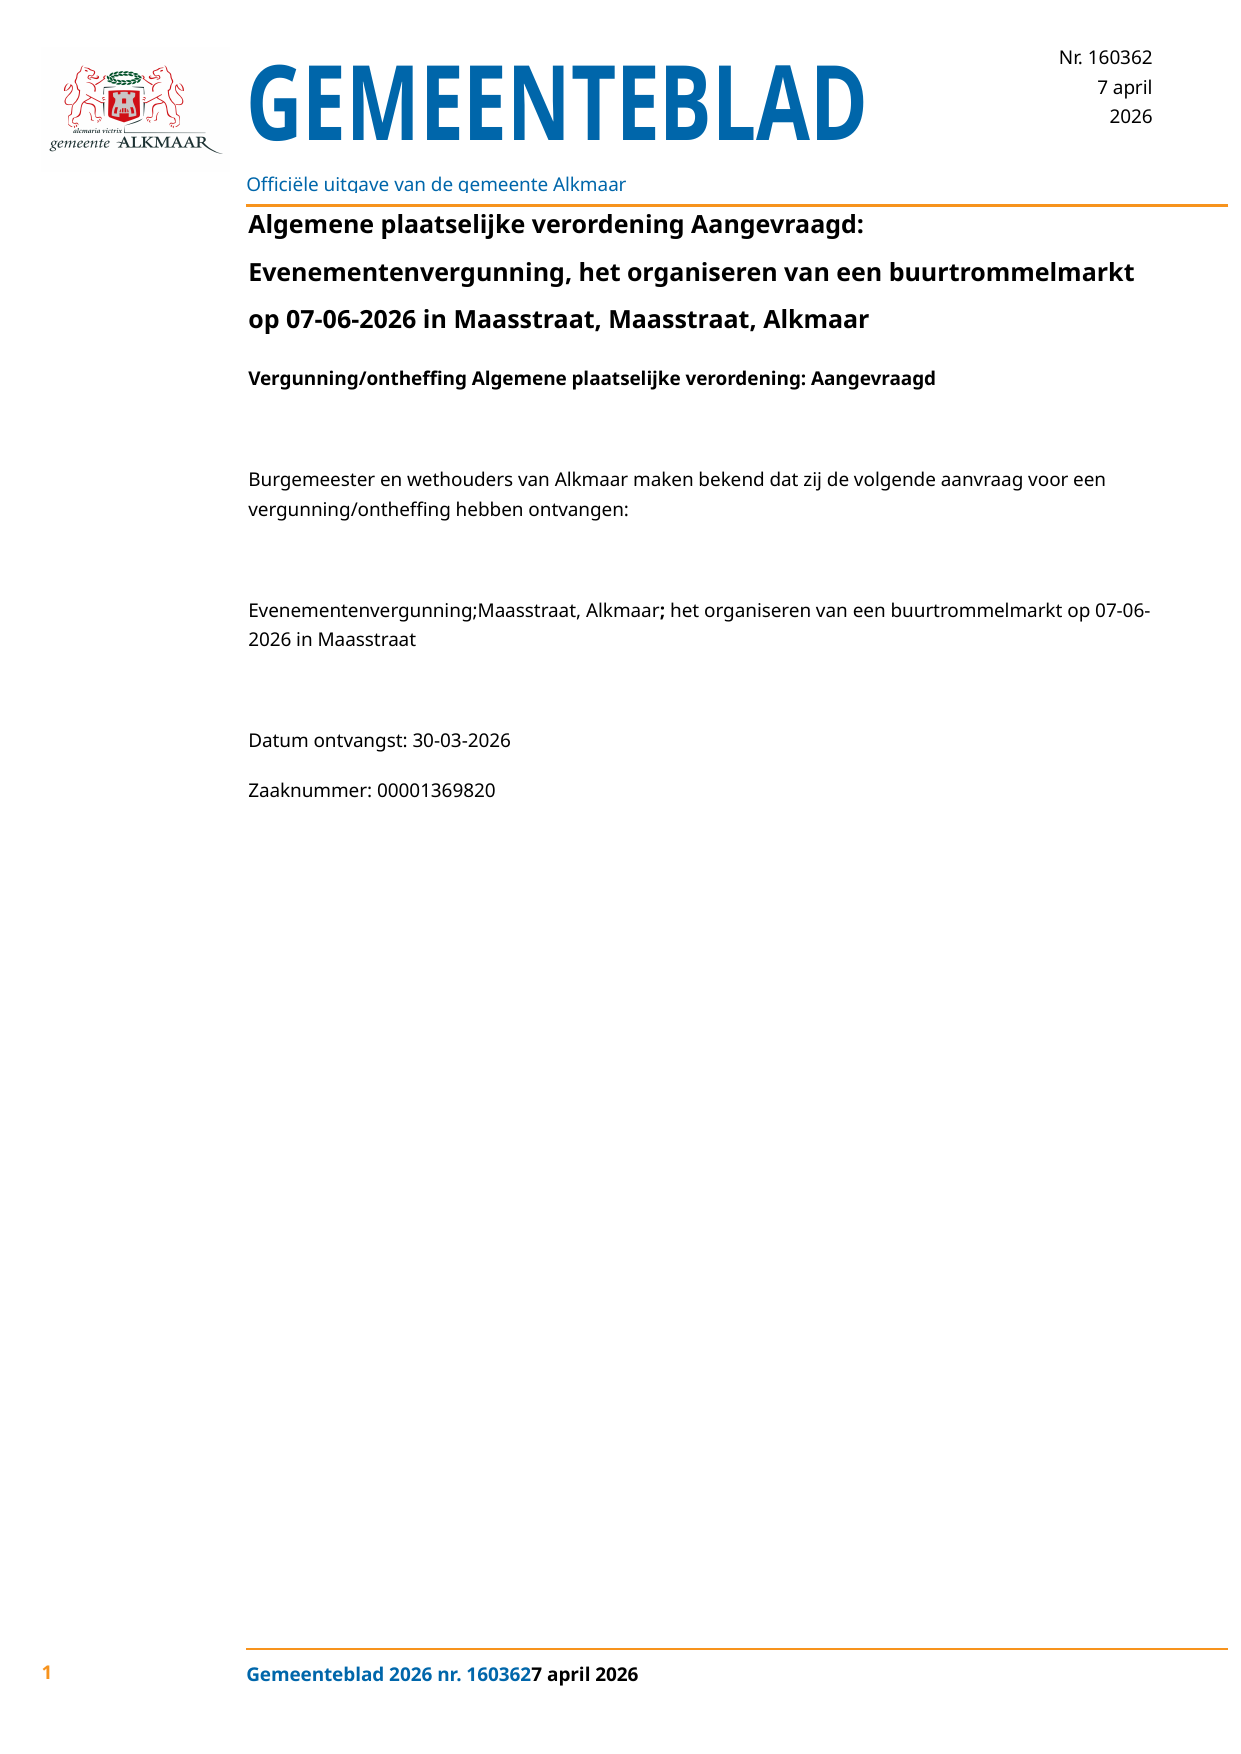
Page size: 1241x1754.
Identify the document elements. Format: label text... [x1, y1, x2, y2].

picture [41, 47, 231, 172]
text Evenementenvergunning;Maasstraat, Alkmaar; het organiseren van een buurtrommelmarkt op 07-06-2026 in Maasstraat [248, 597, 1152, 652]
text Vergunning/ontheffing Algemene plaatselijke verordening: Aangevraagd [248, 366, 1152, 391]
text Zaaknummer: 00001369820 [248, 778, 1152, 803]
text Datum ontvangst: 30-03-2026 [248, 727, 1152, 753]
text Algemene plaatselijke verordening Aangevraagd: Evenementenvergunning, het organiseren van een buurtrommelmarkt op 07-06-2026 in Maasstraat, Maasstraat, Alkmaar [248, 207, 1152, 336]
text Burgemeester en wethouders van Alkmaar maken bekend dat zij de volgende aanvraag voor een vergunning/ontheffing hebben ontvangen: [248, 466, 1152, 522]
